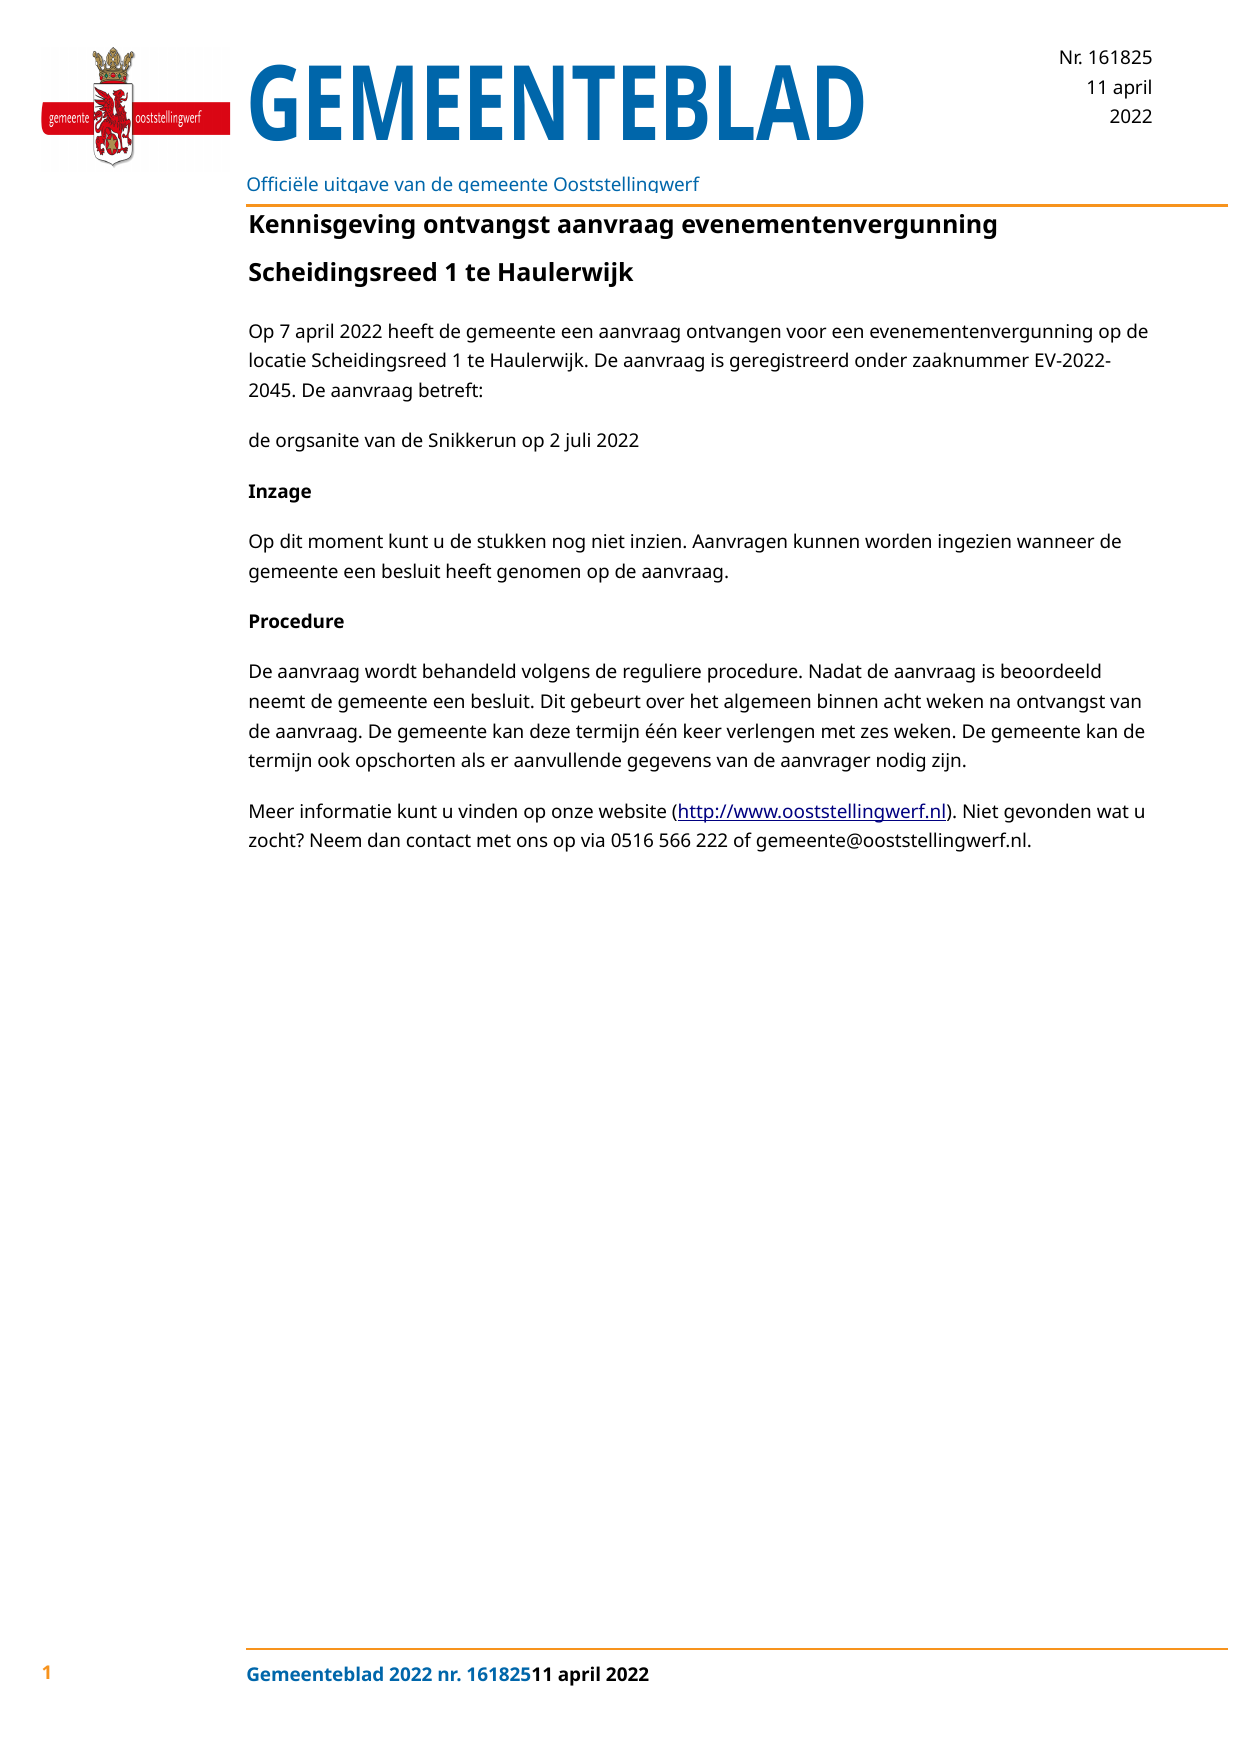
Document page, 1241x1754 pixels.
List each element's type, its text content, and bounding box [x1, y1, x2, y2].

text de orgsanite van de Snikkerun op 2 juli 2022 [248, 427, 1152, 453]
text Meer informatie kunt u vinden op onze website (http://www.ooststellingwerf.nl). Niet gevonden wat u zocht? Neem dan contact met ons op via 0516 566 222 of gemeente@ooststellingwerf.nl. [248, 798, 1152, 853]
text Inzage [248, 478, 1152, 504]
text De aanvraag wordt behandeld volgens de reguliere procedure. Nadat de aanvraag is beoordeeld neemt de gemeente een besluit. Dit gebeurt over het algemeen binnen acht weken na ontvangst van de aanvraag. De gemeente kan deze termijn één keer verlengen met zes weken. De gemeente kan de termijn ook opschorten als er aanvullende gegevens van de aanvrager nodig zijn. [248, 659, 1152, 773]
text Op dit moment kunt u de stukken nog niet inzien. Aanvragen kunnen worden ingezien wanneer de gemeente een besluit heeft genomen op de aanvraag. [248, 528, 1152, 584]
text Op 7 april 2022 heeft de gemeente een aanvraag ontvangen voor een evenementenvergunning op de locatie Scheidingsreed 1 te Haulerwijk. De aanvraag is geregistreerd onder zaaknummer EV-2022-2045. De aanvraag betreft: [248, 318, 1152, 403]
text Kennisgeving ontvangst aanvraag evenementenvergunning Scheidingsreed 1 te Haulerwijk [248, 207, 1152, 288]
text Procedure [248, 608, 1152, 634]
picture [41, 47, 231, 172]
